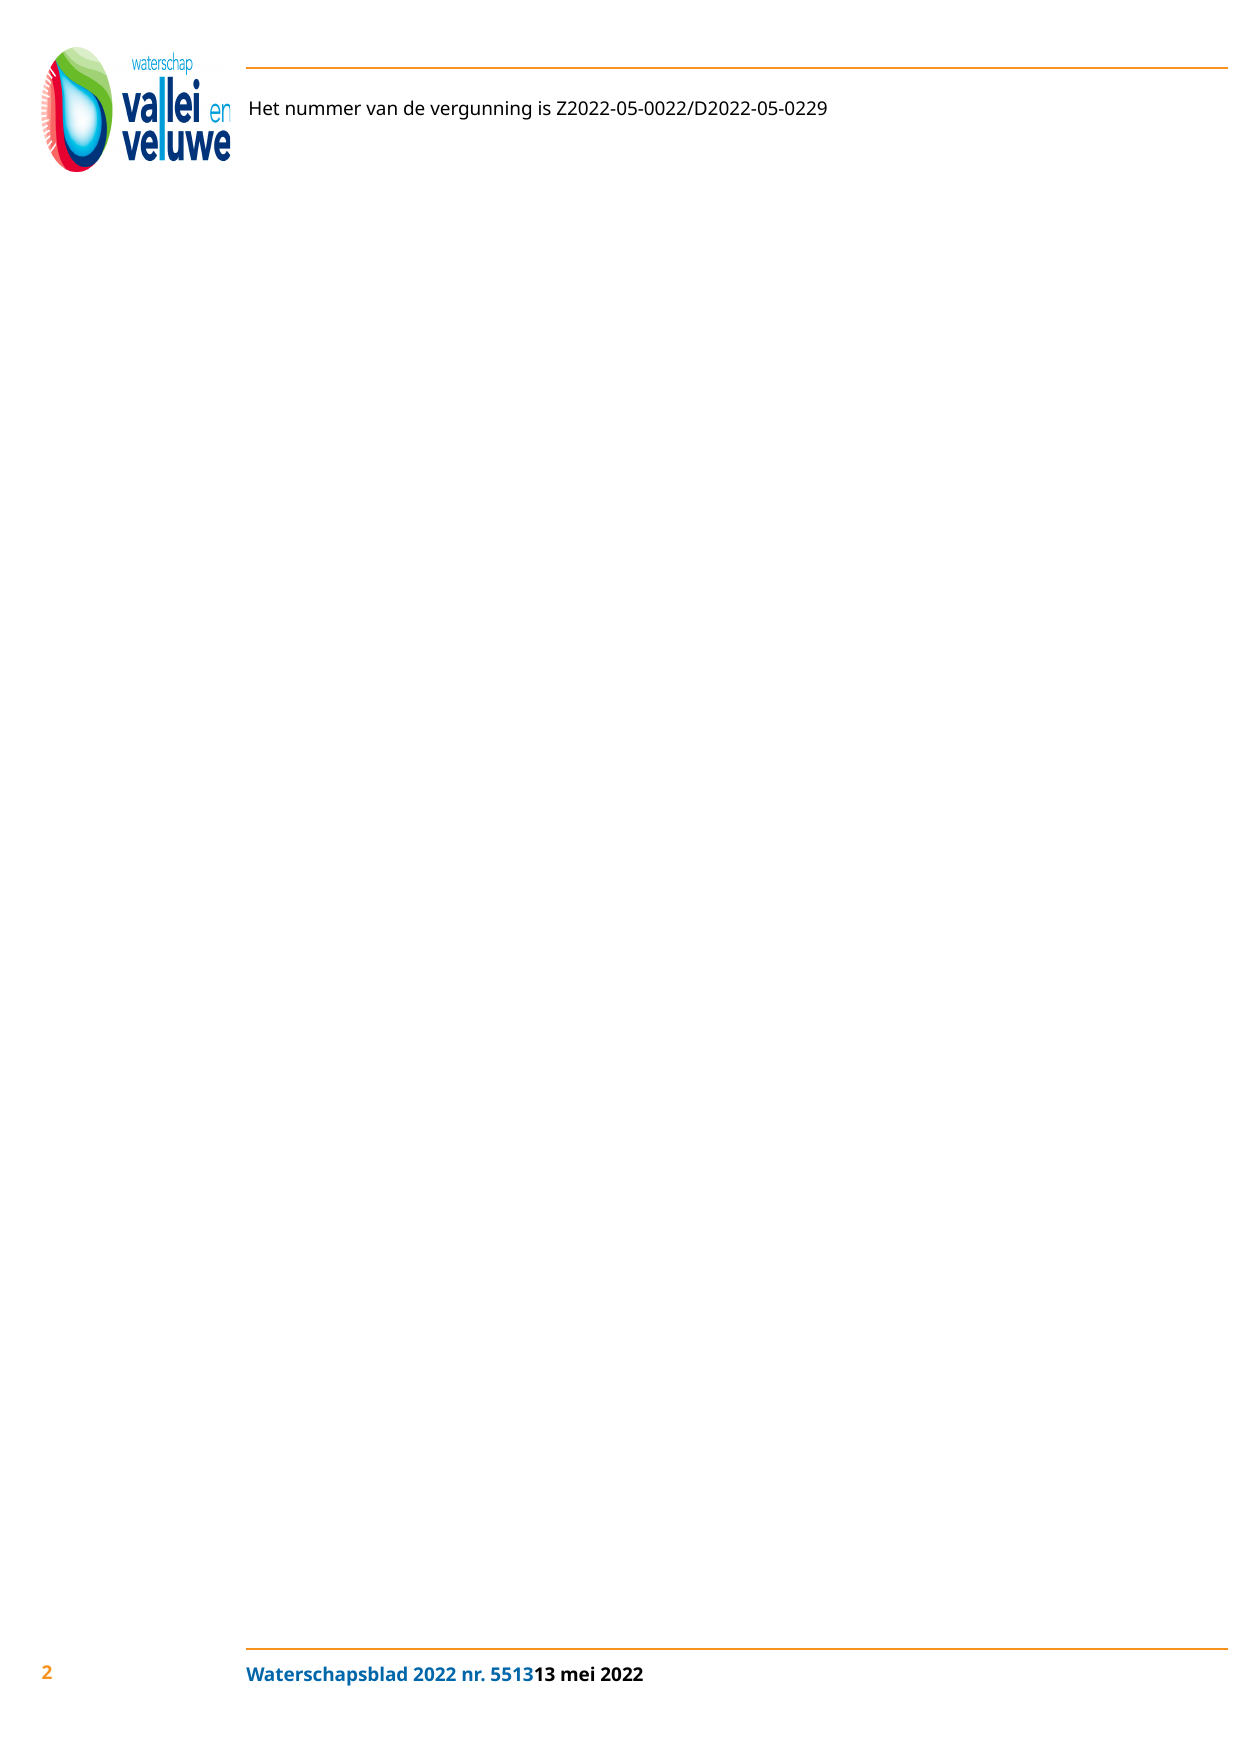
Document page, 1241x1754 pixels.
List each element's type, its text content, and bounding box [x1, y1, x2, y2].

text Het nummer van de vergunning is Z2022-05-0022/D2022-05-0229 [248, 95, 1152, 121]
picture [41, 47, 231, 172]
